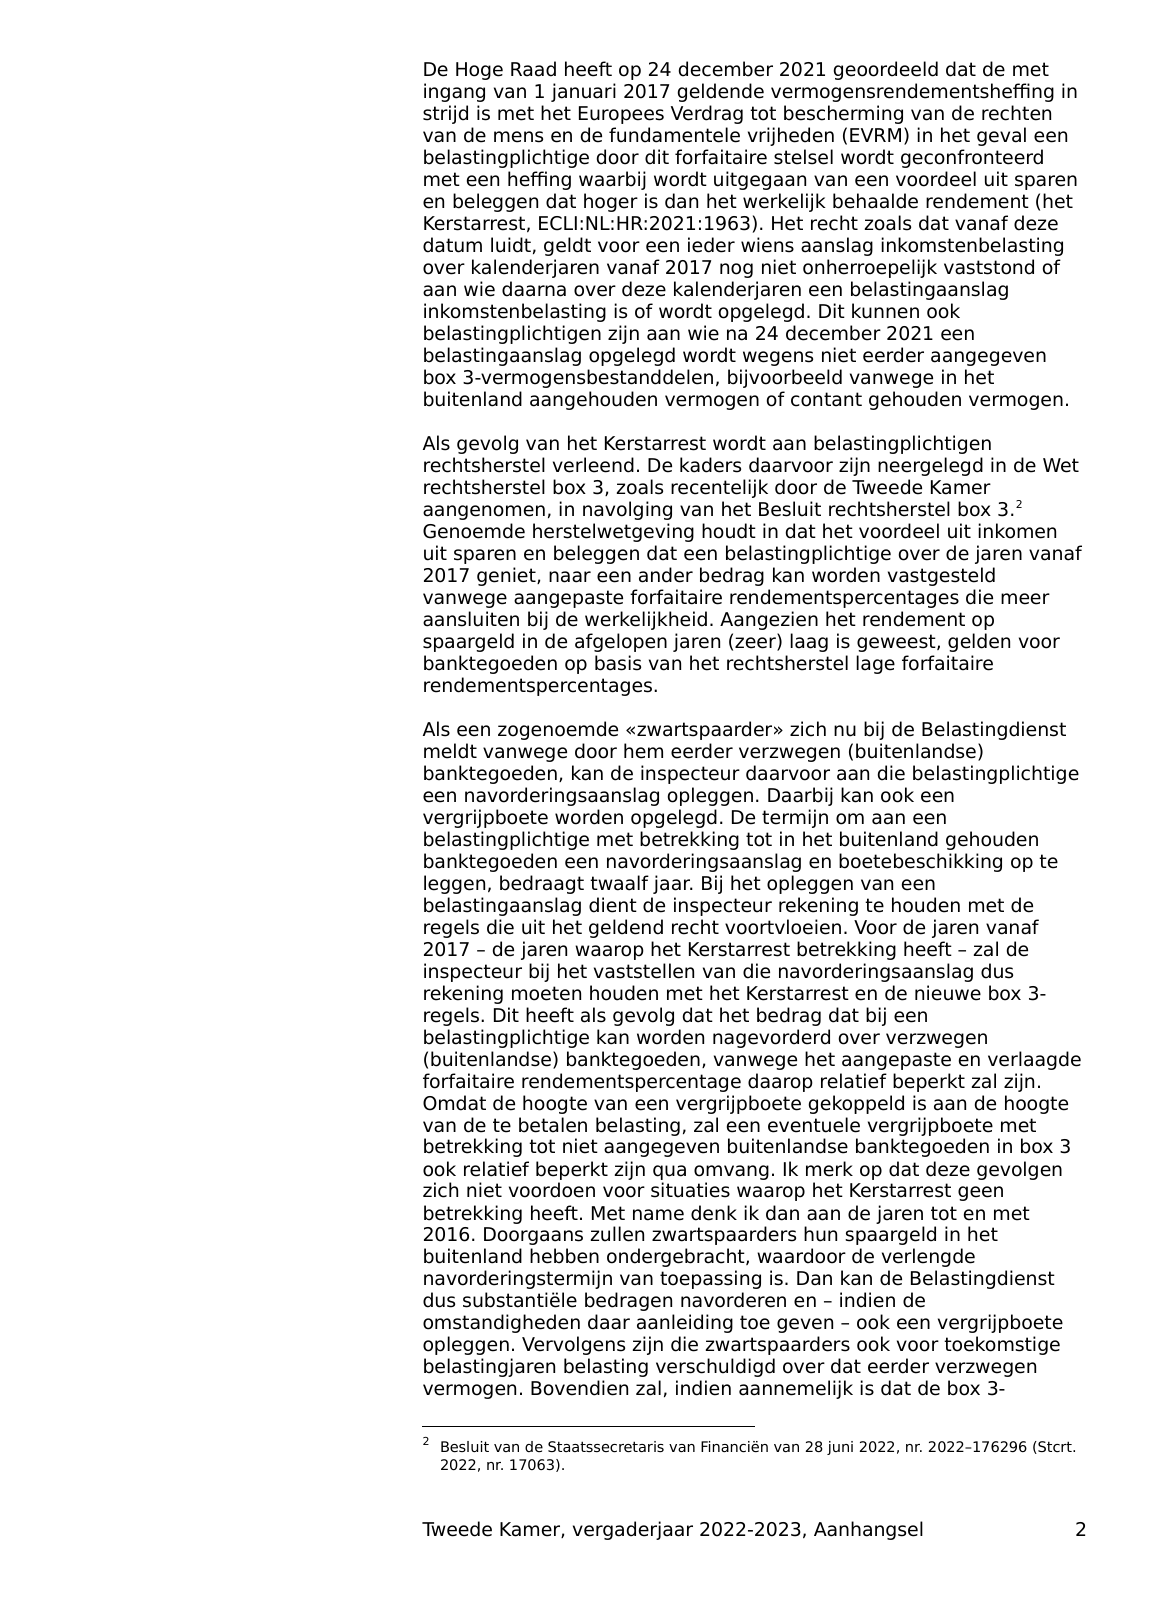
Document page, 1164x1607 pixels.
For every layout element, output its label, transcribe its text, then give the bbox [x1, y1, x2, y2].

text De Hoge Raad heeft op 24 december 2021 geoordeeld dat de met ingang van 1 januari 2017 geldende vermogensrendementsheffing in strijd is met het Europees Verdrag tot bescherming van de rechten van de mens en de fundamentele vrijheden (EVRM) in het geval een belastingplichtige door dit forfaitaire stelsel wordt geconfronteerd met een heffing waarbij wordt uitgegaan van een voordeel uit sparen en beleggen dat hoger is dan het werkelijk behaalde rendement (het Kerstarrest, ECLI:NL:HR:2021:1963). Het recht zoals dat vanaf deze datum luidt, geldt voor een ieder wiens aanslag inkomstenbelasting over kalenderjaren vanaf 2017 nog niet onherroepelijk vaststond of aan wie daarna over deze kalenderjaren een belastingaanslag inkomstenbelasting is of wordt opgelegd. Dit kunnen ook belastingplichtigen zijn aan wie na 24 december 2021 een belastingaanslag opgelegd wordt wegens niet eerder aangegeven box 3-vermogensbestanddelen, bijvoorbeeld vanwege in het buitenland aangehouden vermogen of contant gehouden vermogen. [422, 59, 1087, 411]
text Als gevolg van het Kerstarrest wordt aan belastingplichtigen rechtsherstel verleend. De kaders daarvoor zijn neergelegd in de Wet rechtsherstel box 3, zoals recentelijk door de Tweede Kamer aangenomen, in navolging van het Besluit rechtsherstel box 3. Genoemde herstelwetgeving houdt in dat het voordeel uit inkomen uit sparen en beleggen dat een belastingplichtige over de jaren vanaf 2017 geniet, naar een ander bedrag kan worden vastgesteld vanwege aangepaste forfaitaire rendementspercentages die meer aansluiten bij de werkelijkheid. Aangezien het rendement op spaargeld in de afgelopen jaren (zeer) laag is geweest, gelden voor banktegoeden op basis van het rechtsherstel lage forfaitaire rendementspercentages. [422, 433, 1087, 697]
text Als een zogenoemde «zwartspaarder» zich nu bij de Belastingdienst meldt vanwege door hem eerder verzwegen (buitenlandse) banktegoeden, kan de inspecteur daarvoor aan die belastingplichtige een navorderingsaanslag opleggen. Daarbij kan ook een vergrijpboete worden opgelegd. De termijn om aan een belastingplichtige met betrekking tot in het buitenland gehouden banktegoeden een navorderingsaanslag en boetebeschikking op te leggen, bedraagt twaalf jaar. Bij het opleggen van een belastingaanslag dient de inspecteur rekening te houden met de regels die uit het geldend recht voortvloeien. Voor de jaren vanaf 2017 – de jaren waarop het Kerstarrest betrekking heeft – zal de inspecteur bij het vaststellen van die navorderingsaanslag dus rekening moeten houden met het Kerstarrest en de nieuwe box 3-regels. Dit heeft als gevolg dat het bedrag dat bij een belastingplichtige kan worden nagevorderd over verzwegen (buitenlandse) banktegoeden, vanwege het aangepaste en verlaagde forfaitaire rendementspercentage daarop relatief beperkt zal zijn. Omdat de hoogte van een vergrijpboete gekoppeld is aan de hoogte van de te betalen belasting, zal een eventuele vergrijpboete met betrekking tot niet aangegeven buitenlandse banktegoeden in box 3 ook relatief beperkt zijn qua omvang. Ik merk op dat deze gevolgen zich niet voordoen voor situaties waarop het Kerstarrest geen betrekking heeft. Met name denk ik dan aan de jaren tot en met 2016. Doorgaans zullen zwartspaarders hun spaargeld in het buitenland hebben ondergebracht, waardoor de verlengde navorderingstermijn van toepassing is. Dan kan de Belastingdienst dus substantiële bedragen navorderen en – indien de omstandigheden daar aanleiding toe geven – ook een vergrijpboete opleggen. Vervolgens zijn die zwartspaarders ook voor toekomstige belastingjaren belasting verschuldigd over dat eerder verzwegen vermogen. Bovendien zal, indien aannemelijk is dat de box 3- [422, 719, 1087, 1400]
text Besluit van de Staatssecretaris van Financiën van 28 juni 2022, nr. 2022–176296 (Stcrt. 2022, nr. 17063). [422, 1435, 1087, 1474]
